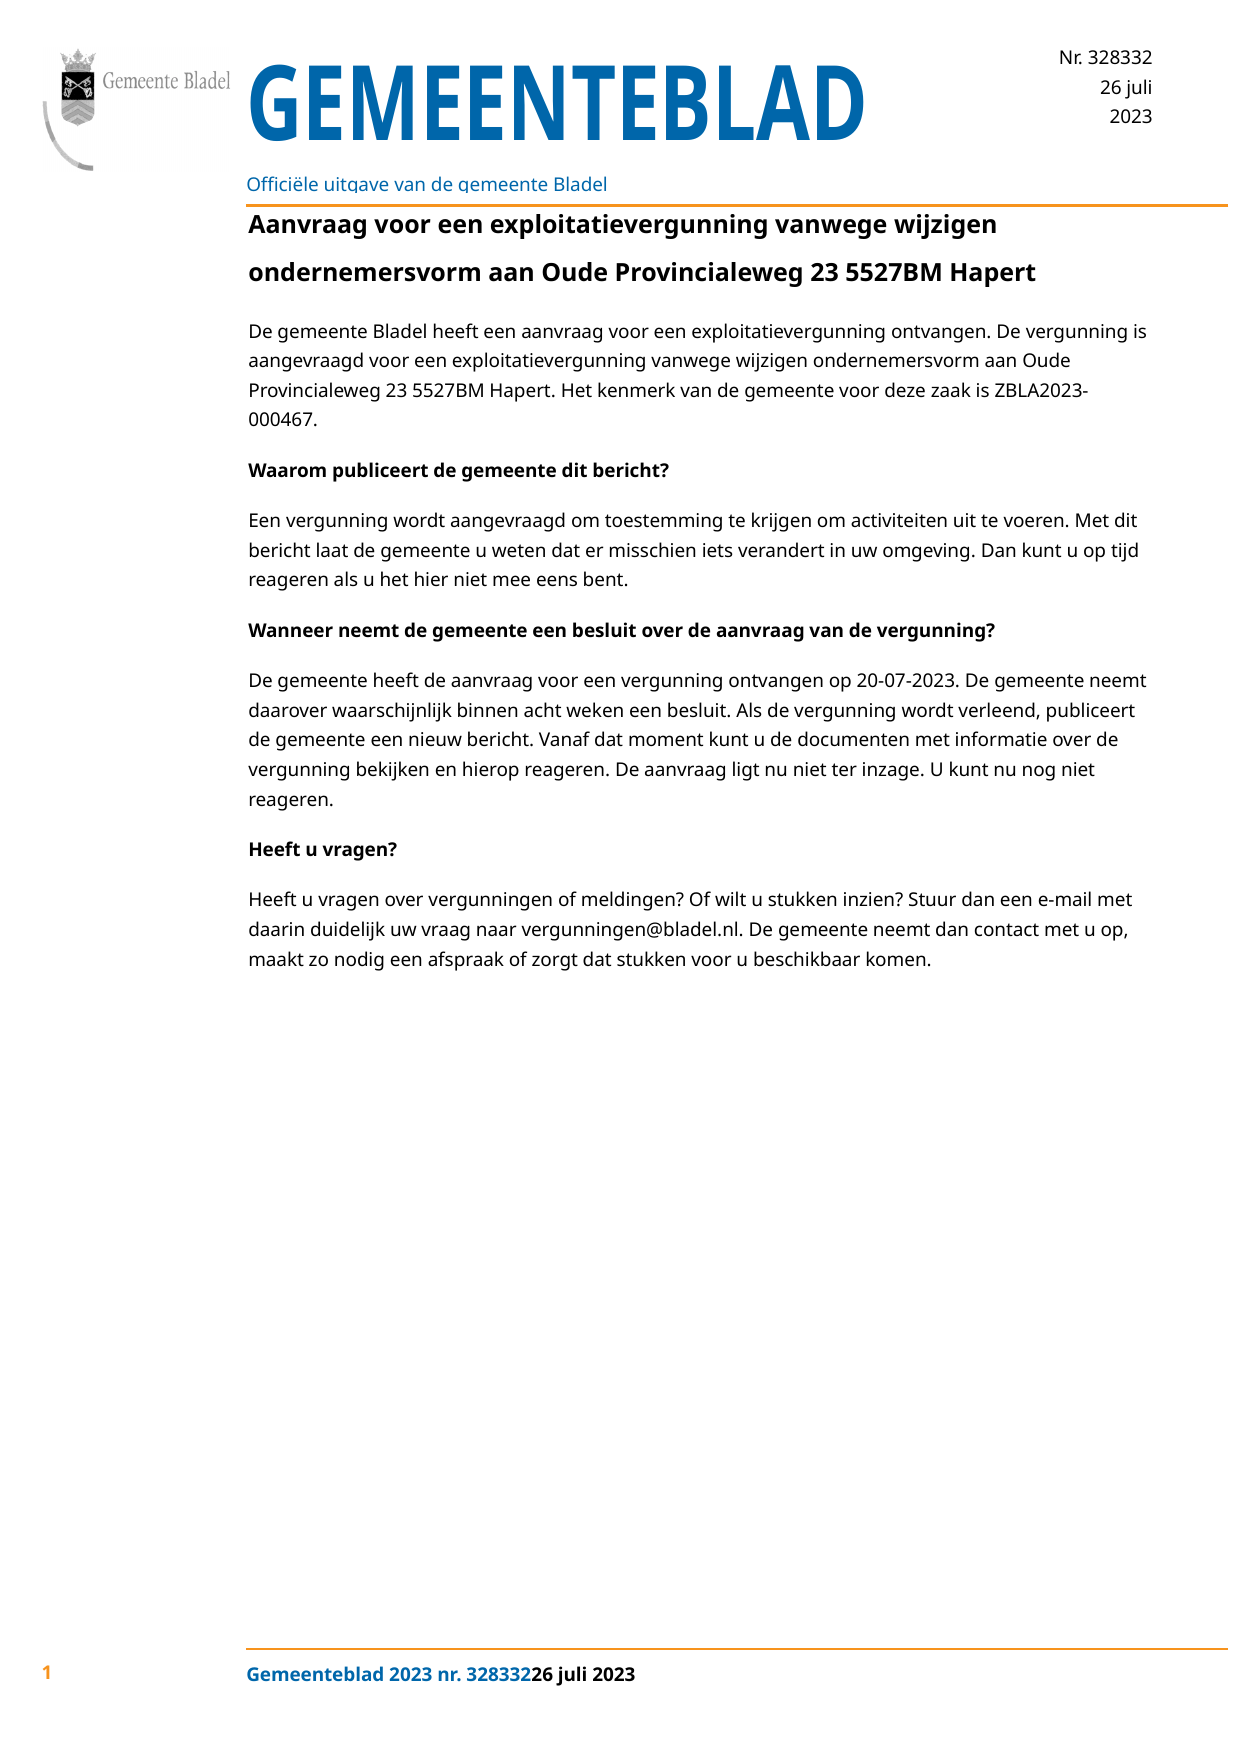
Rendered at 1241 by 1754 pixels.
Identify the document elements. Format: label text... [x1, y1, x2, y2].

text De gemeente Bladel heeft een aanvraag voor een exploitatievergunning ontvangen. De vergunning is aangevraagd voor een exploitatievergunning vanwege wijzigen ondernemersvorm aan Oude Provincialeweg 23 5527BM Hapert. Het kenmerk van de gemeente voor deze zaak is ZBLA2023-000467. [248, 318, 1152, 432]
text De gemeente heeft de aanvraag voor een vergunning ontvangen op 20-07-2023. De gemeente neemt daarover waarschijnlijk binnen acht weken een besluit. Als de vergunning wordt verleend, publiceert de gemeente een nieuw bericht. Vanaf dat moment kunt u de documenten met informatie over de vergunning bekijken en hierop reageren. De aanvraag ligt nu niet ter inzage. U kunt nu nog niet reageren. [248, 667, 1152, 812]
text Een vergunning wordt aangevraagd om toestemming te krijgen om activiteiten uit te voeren. Met dit bericht laat de gemeente u weten dat er misschien iets verandert in uw omgeving. Dan kunt u op tijd reageren als u het hier niet mee eens bent. [248, 507, 1152, 592]
text Heeft u vragen over vergunningen of meldingen? Of wilt u stukken inzien? Stuur dan een e-mail met daarin duidelijk uw vraag naar vergunningen@bladel.nl. De gemeente neemt dan contact met u op, maakt zo nodig een afspraak of zorgt dat stukken voor u beschikbaar komen. [248, 887, 1152, 972]
text Wanneer neemt de gemeente een besluit over de aanvraag van de vergunning? [248, 617, 1152, 643]
text Aanvraag voor een exploitatievergunning vanwege wijzigen ondernemersvorm aan Oude Provincialeweg 23 5527BM Hapert [248, 207, 1152, 288]
text Waarom publiceert de gemeente dit bericht? [248, 457, 1152, 483]
picture [41, 47, 231, 172]
text Heeft u vragen? [248, 836, 1152, 862]
